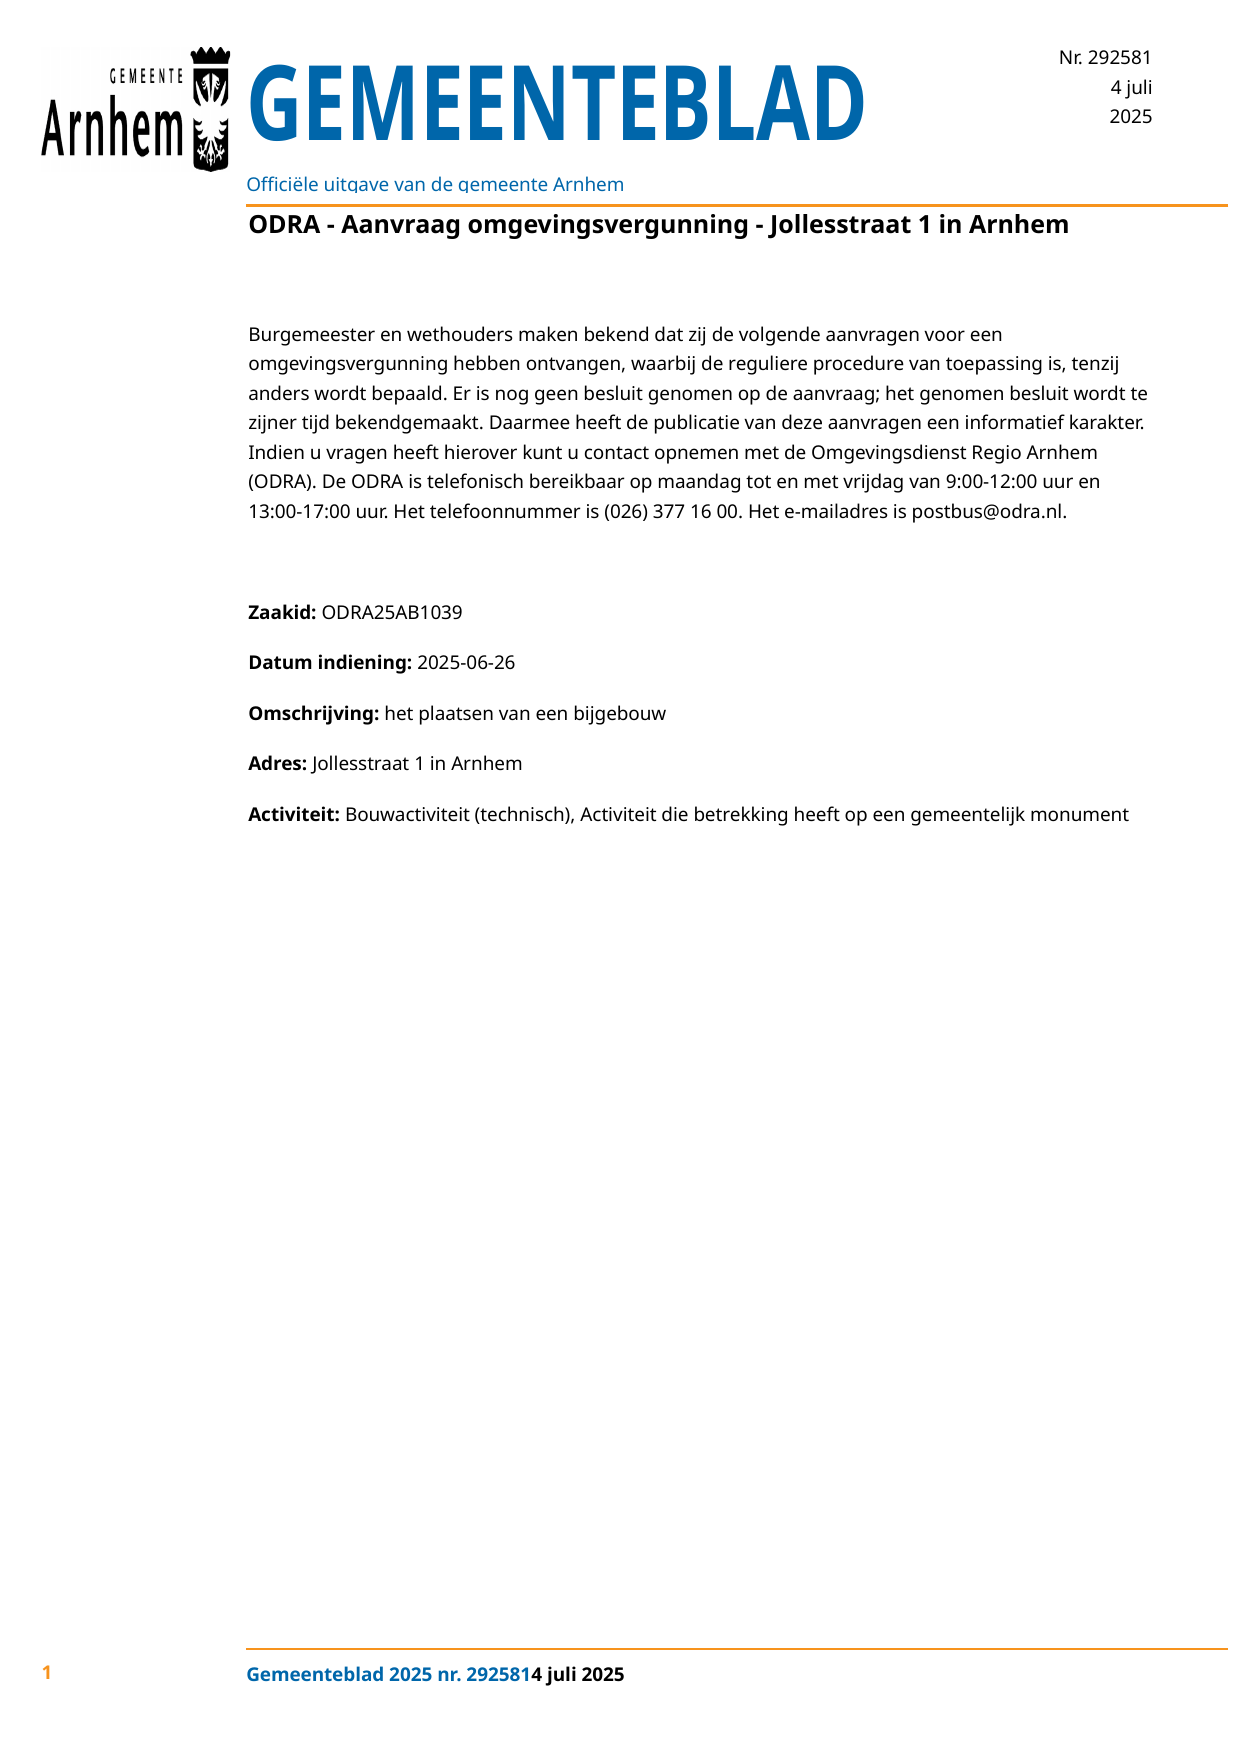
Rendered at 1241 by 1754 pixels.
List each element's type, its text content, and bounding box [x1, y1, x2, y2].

text Omschrijving: het plaatsen van een bijgebouw [248, 700, 1152, 726]
text Datum indiening: 2025-06-26 [248, 649, 1152, 675]
text Burgemeester en wethouders maken bekend dat zij de volgende aanvragen voor een omgevingsvergunning hebben ontvangen, waarbij de reguliere procedure van toepassing is, tenzij anders wordt bepaald. Er is nog geen besluit genomen op de aanvraag; het genomen besluit wordt te zijner tijd bekendgemaakt. Daarmee heeft de publicatie van deze aanvragen een informatief karakter. Indien u vragen heeft hierover kunt u contact opnemen met de Omgevingsdienst Regio Arnhem (ODRA). De ODRA is telefonisch bereikbaar op maandag tot en met vrijdag van 9:00-12:00 uur en 13:00-17:00 uur. Het telefoonnummer is (026) 377 16 00. Het e-mailadres is postbus@odra.nl. [248, 321, 1152, 524]
text ODRA - Aanvraag omgevingsvergunning - Jollesstraat 1 in Arnhem [248, 207, 1152, 241]
text Adres: Jollesstraat 1 in Arnhem [248, 750, 1152, 776]
picture [41, 47, 231, 172]
text Activiteit: Bouwactiviteit (technisch), Activiteit die betrekking heeft op een gemeentelijk monument [248, 801, 1152, 826]
text Zaakid: ODRA25AB1039 [248, 599, 1152, 625]
